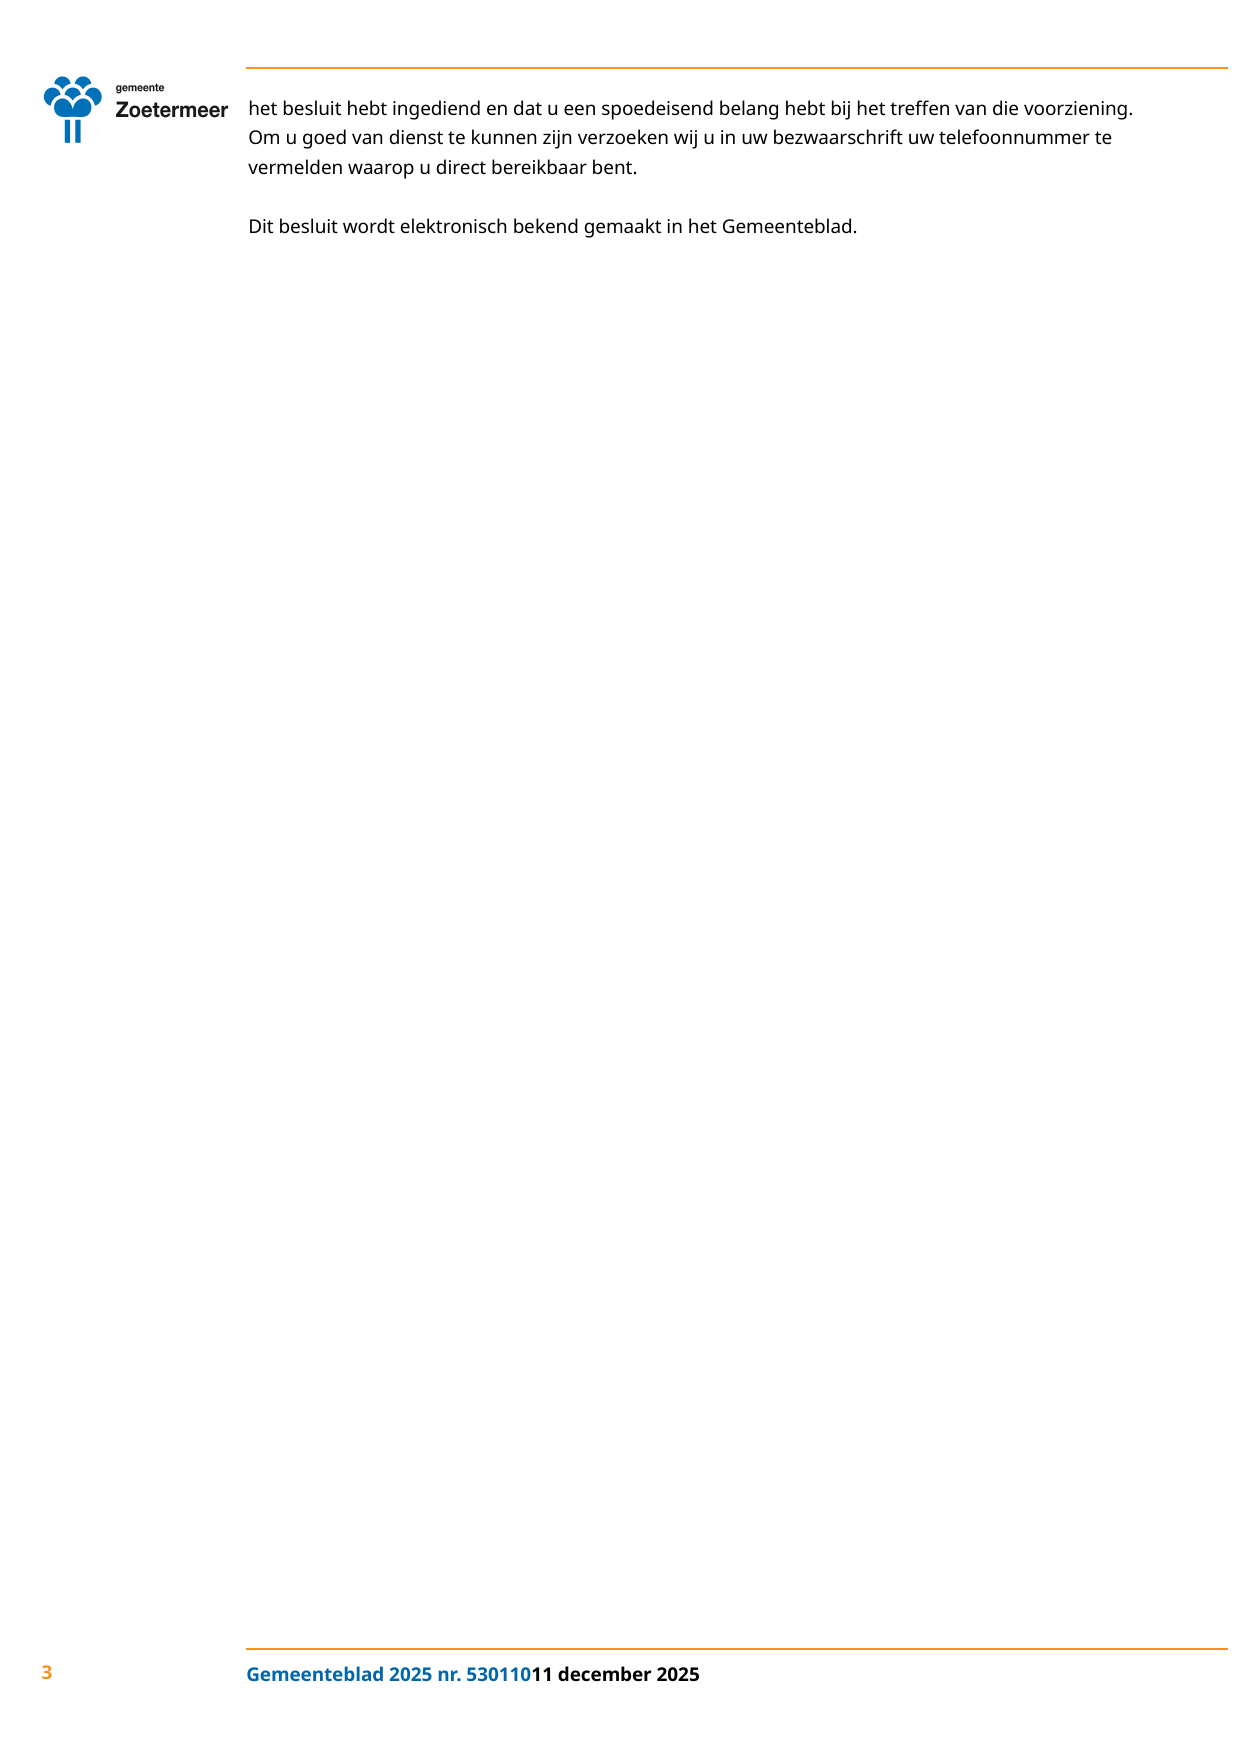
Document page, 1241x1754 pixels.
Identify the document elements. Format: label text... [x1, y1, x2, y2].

text het besluit hebt ingediend en dat u een spoedeisend belang hebt bij het treffen van die voorziening. Om u goed van dienst te kunnen zijn verzoeken wij u in uw bezwaarschrift uw telefoonnummer te vermelden waarop u direct bereikbaar bent. [248, 95, 1152, 180]
picture [41, 47, 231, 172]
text Dit besluit wordt elektronisch bekend gemaakt in het Gemeenteblad. [248, 213, 1152, 239]
